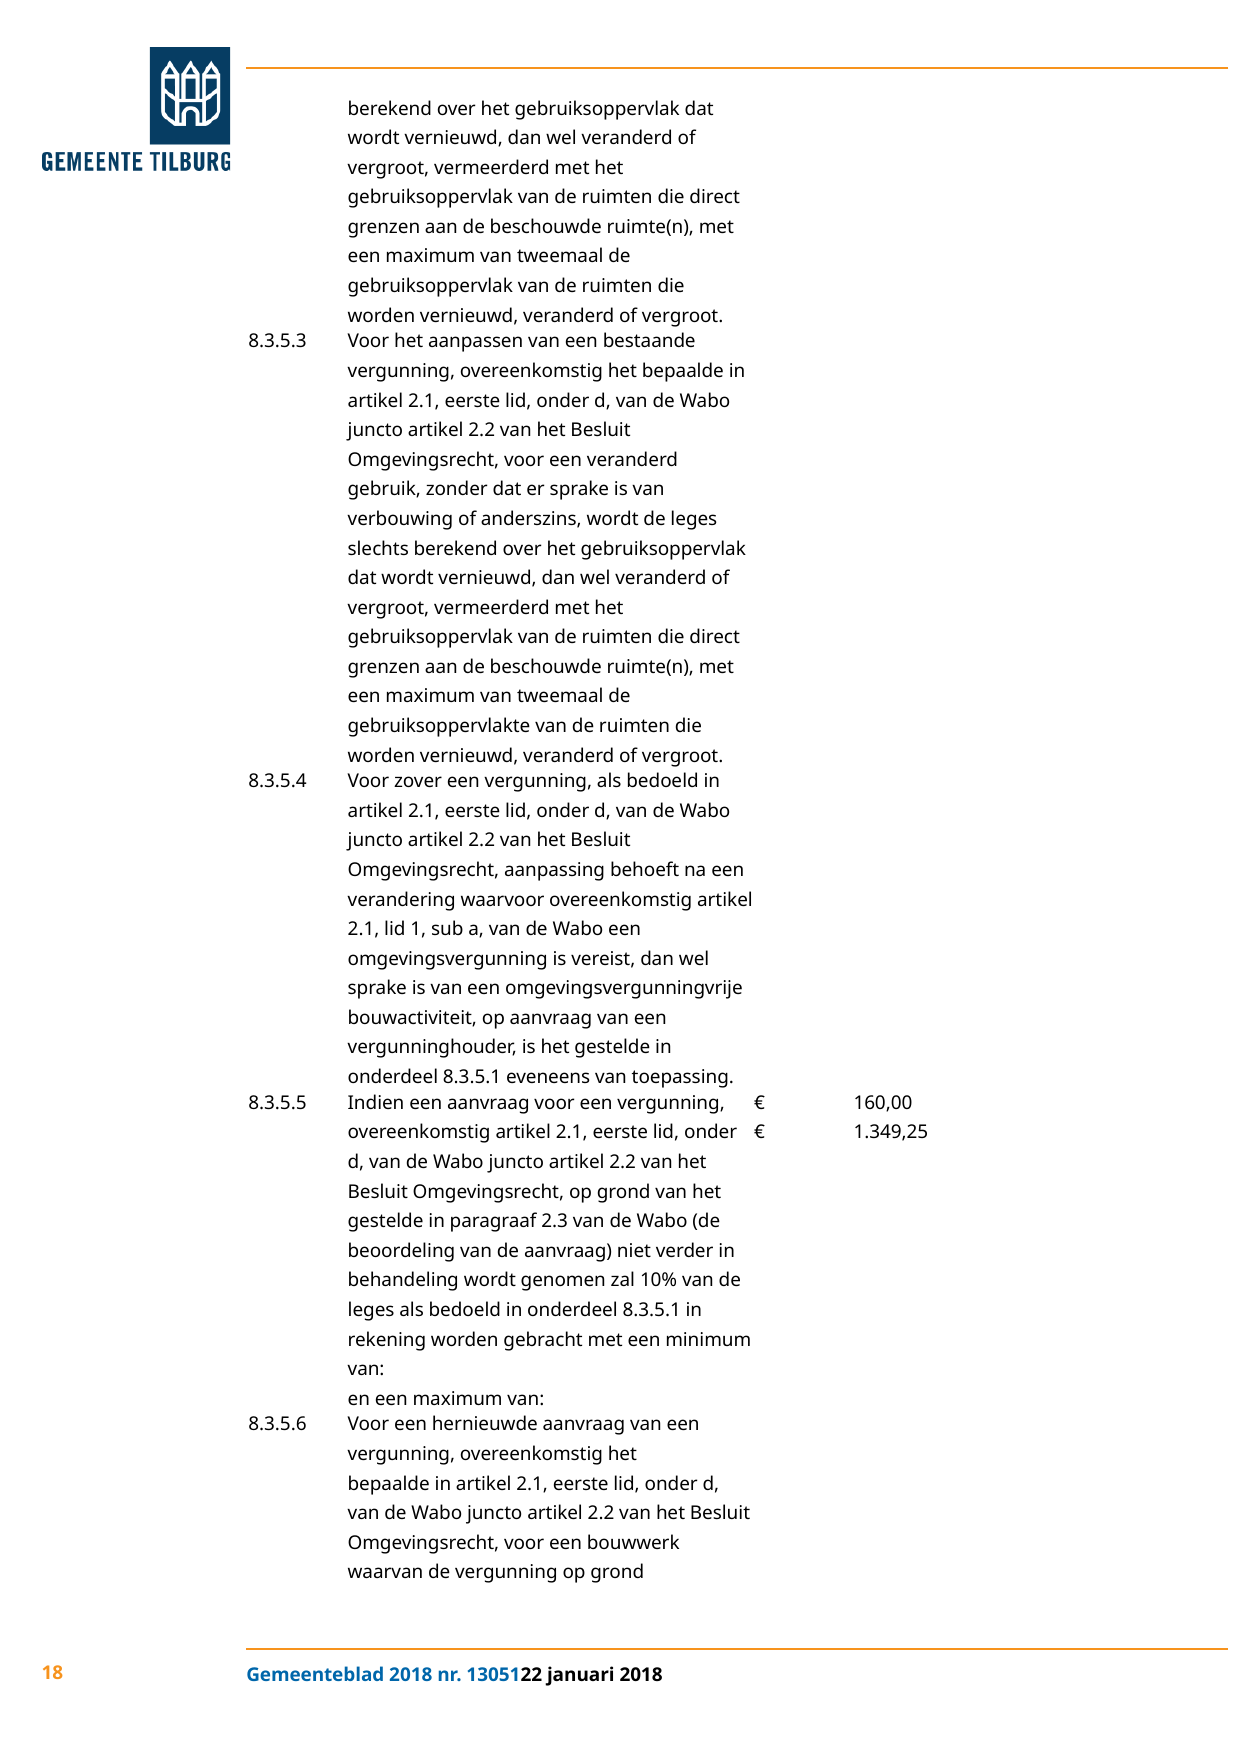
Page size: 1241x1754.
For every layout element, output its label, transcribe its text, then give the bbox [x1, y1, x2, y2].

table_cell Voor zover een vergunning, als bedoeld in artikel 2.1, eerste lid, onder d, van de Wabo juncto artikel 2.2 van het Besluit Omgevingsrecht, aanpassing behoeft na een verandering waarvoor overeenkomstig artikel 2.1, lid 1, sub a, van de Wabo een omgevingsvergunning is vereist, dan wel sprake is van een omgevingsvergunningvrije bouwactiviteit, op aanvraag van een vergunninghouder, is het gestelde in onderdeel 8.3.5.1 eveneens van toepassing. [348, 768, 754, 1089]
table_cell € € [754, 1089, 853, 1411]
table_cell Indien een aanvraag voor een vergunning, overeenkomstig artikel 2.1, eerste lid, onder d, van de Wabo juncto artikel 2.2 van het Besluit Omgevingsrecht, op grond van het gestelde in paragraaf 2.3 van de Wabo (de beoordeling van de aanvraag) niet verder in behandeling wordt genomen zal 10% van de leges als bedoeld in onderdeel 8.3.5.1 in rekening worden gebracht met een minimum van: en een maximum van: [348, 1089, 754, 1411]
table_cell 160,00 1.349,25 [853, 1089, 1052, 1411]
table_cell 8.3.5.4 [248, 768, 347, 1089]
table_cell [853, 768, 1052, 1089]
table_cell [853, 95, 1052, 328]
table_cell Voor het aanpassen van een bestaande vergunning, overeenkomstig het bepaalde in artikel 2.1, eerste lid, onder d, van de Wabo juncto artikel 2.2 van het Besluit Omgevingsrecht, voor een veranderd gebruik, zonder dat er sprake is van verbouwing of anderszins, wordt de leges slechts berekend over het gebruiksoppervlak dat wordt vernieuwd, dan wel veranderd of vergroot, vermeerderd met het gebruiksoppervlak van de ruimten die direct grenzen aan de beschouwde ruimte(n), met een maximum van tweemaal de gebruiksoppervlakte van de ruimten die worden vernieuwd, veranderd of vergroot. [348, 328, 754, 767]
table_cell 8.3.5.6 [248, 1411, 347, 1584]
picture [41, 47, 231, 172]
table_cell [853, 328, 1052, 767]
table_cell berekend over het gebruiksoppervlak dat wordt vernieuwd, dan wel veranderd of vergroot, vermeerderd met het gebruiksoppervlak van de ruimten die direct grenzen aan de beschouwde ruimte(n), met een maximum van tweemaal de gebruiksoppervlak van de ruimten die worden vernieuwd, veranderd of vergroot. [348, 95, 754, 328]
table_cell 8.3.5.3 [248, 328, 347, 767]
table_cell [754, 1411, 853, 1584]
table_cell [248, 95, 347, 328]
table_cell [754, 768, 853, 1089]
table_cell [853, 1411, 1052, 1584]
table_cell Voor een hernieuwde aanvraag van een vergunning, overeenkomstig het bepaalde in artikel 2.1, eerste lid, onder d, van de Wabo juncto artikel 2.2 van het Besluit Omgevingsrecht, voor een bouwwerk waarvan de vergunning op grond [348, 1411, 754, 1584]
table_cell 8.3.5.5 [248, 1089, 347, 1411]
table_cell [754, 95, 853, 328]
table_cell [754, 328, 853, 767]
